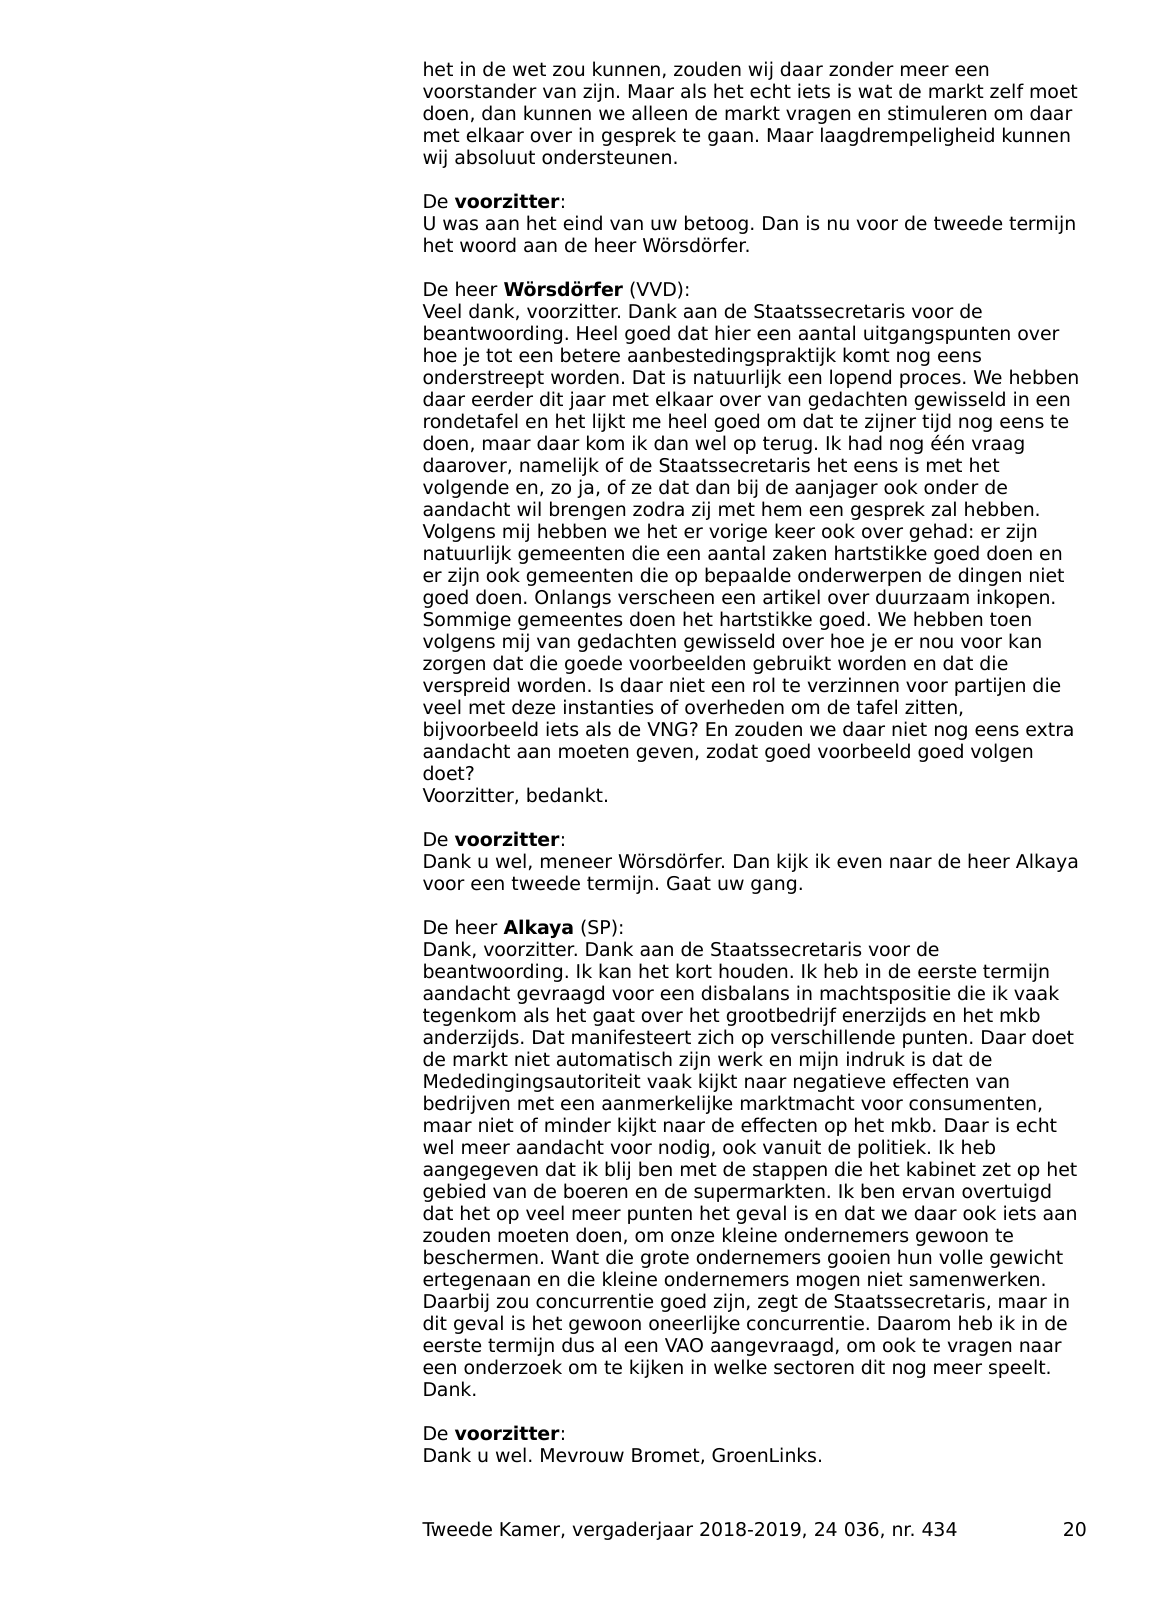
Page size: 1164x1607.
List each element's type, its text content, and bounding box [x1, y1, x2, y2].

text De voorzitter: [422, 1423, 1087, 1445]
text U was aan het eind van uw betoog. Dan is nu voor de tweede termijn het woord aan de heer Wörsdörfer. [422, 213, 1087, 257]
text De voorzitter: [422, 191, 1087, 213]
text De heer Alkaya (SP): [422, 917, 1087, 939]
text het in de wet zou kunnen, zouden wij daar zonder meer een voorstander van zijn. Maar als het echt iets is wat de markt zelf moet doen, dan kunnen we alleen de markt vragen en stimuleren om daar met elkaar over in gesprek te gaan. Maar laagdrempeligheid kunnen wij absoluut ondersteunen. [422, 59, 1087, 169]
text De voorzitter: [422, 829, 1087, 851]
text Dank u wel, meneer Wörsdörfer. Dan kijk ik even naar de heer Alkaya voor een tweede termijn. Gaat uw gang. [422, 851, 1087, 895]
text Veel dank, voorzitter. Dank aan de Staatssecretaris voor de beantwoording. Heel goed dat hier een aantal uitgangspunten over hoe je tot een betere aanbestedingspraktijk komt nog eens onderstreept worden. Dat is natuurlijk een lopend proces. We hebben daar eerder dit jaar met elkaar over van gedachten gewisseld in een rondetafel en het lijkt me heel goed om dat te zijner tijd nog eens te doen, maar daar kom ik dan wel op terug. Ik had nog één vraag daarover, namelijk of de Staatssecretaris het eens is met het volgende en, zo ja, of ze dat dan bij de aanjager ook onder de aandacht wil brengen zodra zij met hem een gesprek zal hebben. Volgens mij hebben we het er vorige keer ook over gehad: er zijn natuurlijk gemeenten die een aantal zaken hartstikke goed doen en er zijn ook gemeenten die op bepaalde onderwerpen de dingen niet goed doen. Onlangs verscheen een artikel over duurzaam inkopen. Sommige gemeentes doen het hartstikke goed. We hebben toen volgens mij van gedachten gewisseld over hoe je er nou voor kan zorgen dat die goede voorbeelden gebruikt worden en dat die verspreid worden. Is daar niet een rol te verzinnen voor partijen die veel met deze instanties of overheden om de tafel zitten, bijvoorbeeld iets als de VNG? En zouden we daar niet nog eens extra aandacht aan moeten geven, zodat goed voorbeeld goed volgen doet? [422, 301, 1087, 785]
text De heer Wörsdörfer (VVD): [422, 279, 1087, 301]
text Dank u wel. Mevrouw Bromet, GroenLinks. [422, 1445, 1087, 1467]
text Voorzitter, bedankt. [422, 785, 1087, 807]
text Dank. [422, 1379, 1087, 1401]
text Dank, voorzitter. Dank aan de Staatssecretaris voor de beantwoording. Ik kan het kort houden. Ik heb in de eerste termijn aandacht gevraagd voor een disbalans in machtspositie die ik vaak tegenkom als het gaat over het grootbedrijf enerzijds en het mkb anderzijds. Dat manifesteert zich op verschillende punten. Daar doet de markt niet automatisch zijn werk en mijn indruk is dat de Mededingingsautoriteit vaak kijkt naar negatieve effecten van bedrijven met een aanmerkelijke marktmacht voor consumenten, maar niet of minder kijkt naar de effecten op het mkb. Daar is echt wel meer aandacht voor nodig, ook vanuit de politiek. Ik heb aangegeven dat ik blij ben met de stappen die het kabinet zet op het gebied van de boeren en de supermarkten. Ik ben ervan overtuigd dat het op veel meer punten het geval is en dat we daar ook iets aan zouden moeten doen, om onze kleine ondernemers gewoon te beschermen. Want die grote ondernemers gooien hun volle gewicht ertegenaan en die kleine ondernemers mogen niet samenwerken. Daarbij zou concurrentie goed zijn, zegt de Staatssecretaris, maar in dit geval is het gewoon oneerlijke concurrentie. Daarom heb ik in de eerste termijn dus al een VAO aangevraagd, om ook te vragen naar een onderzoek om te kijken in welke sectoren dit nog meer speelt. [422, 939, 1087, 1379]
